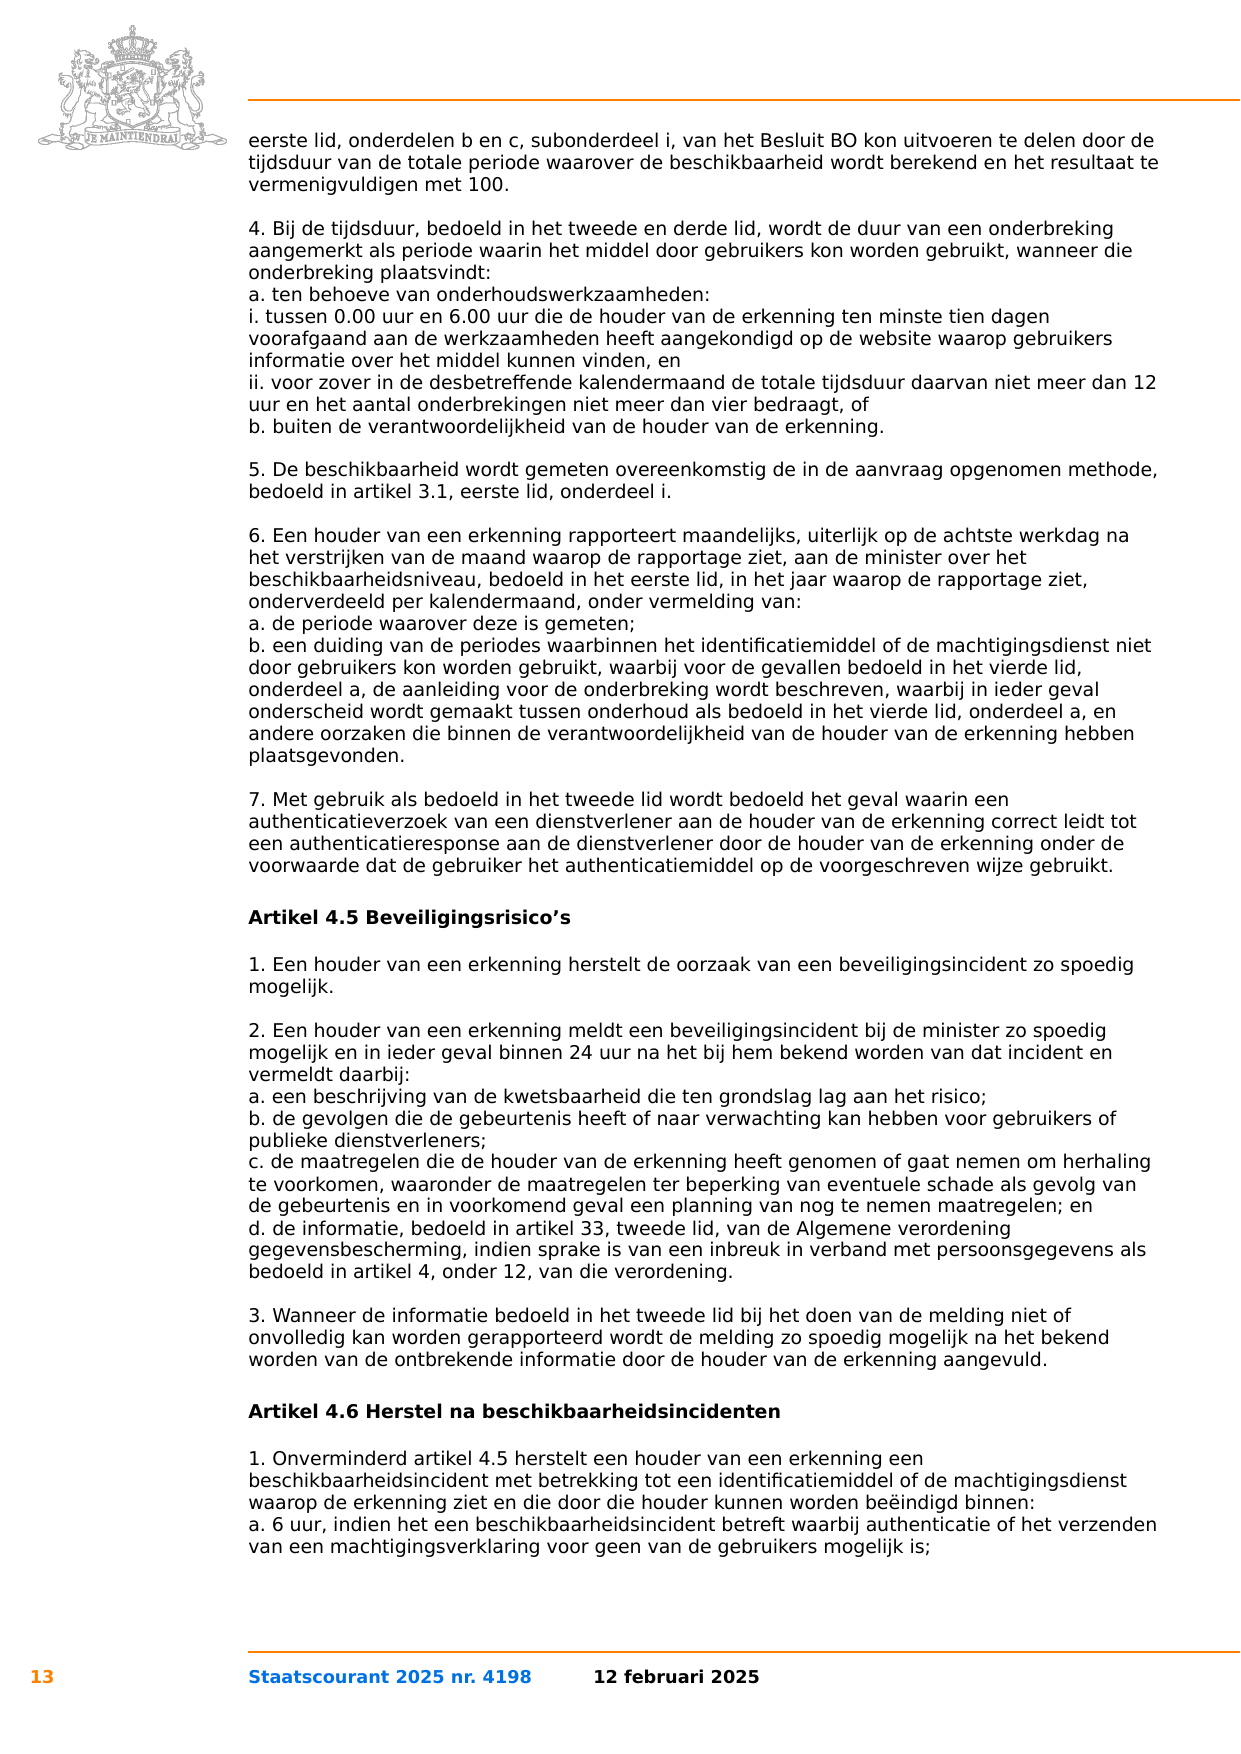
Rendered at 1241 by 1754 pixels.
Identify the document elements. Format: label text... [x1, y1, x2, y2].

text d. de informatie, bedoeld in artikel 33, tweede lid, van de Algemene verordening gegevensbescherming, indien sprake is van een inbreuk in verband met persoonsgegevens als bedoeld in artikel 4, onder 12, van die verordening. [248, 1217, 1163, 1283]
text 1. Een houder van een erkenning herstelt de oorzaak van een beveiligingsincident zo spoedig mogelijk. [248, 954, 1163, 998]
text 2. Een houder van een erkenning meldt een beveiligingsincident bij de minister zo spoedig mogelijk en in ieder geval binnen 24 uur na het bij hem bekend worden van dat incident en vermeldt daarbij: [248, 1019, 1163, 1086]
text 5. De beschikbaarheid wordt gemeten overeenkomstig de in de aanvraag opgenomen methode, bedoeld in artikel 3.1, eerste lid, onderdeel i. [248, 459, 1163, 503]
text c. de maatregelen die de houder van de erkenning heeft genomen of gaat nemen om herhaling te voorkomen, waaronder de maatregelen ter beperking van eventuele schade als gevolg van de gebeurtenis en in voorkomend geval een planning van nog te nemen maatregelen; en [248, 1151, 1163, 1217]
text 1. Onverminderd artikel 4.5 herstelt een houder van een erkenning een beschikbaarheidsincident met betrekking tot een identificatiemiddel of de machtigingsdienst waarop de erkenning ziet en die door die houder kunnen worden beëindigd binnen: [248, 1448, 1163, 1514]
text a. een beschrijving van de kwetsbaarheid die ten grondslag lag aan het risico; [248, 1086, 1163, 1107]
subtitle Artikel 4.5 Beveiligingsrisico’s [248, 907, 1163, 929]
text 4. Bij de tijdsduur, bedoeld in het tweede en derde lid, wordt de duur van een onderbreking aangemerkt als periode waarin het middel door gebruikers kon worden gebruikt, wanneer die onderbreking plaatsvindt: [248, 218, 1163, 284]
text eerste lid, onderdelen b en c, subonderdeel i, van het Besluit BO kon uitvoeren te delen door de tijdsduur van de totale periode waarover de beschikbaarheid wordt berekend en het resultaat te vermenigvuldigen met 100. [248, 130, 1163, 196]
picture [38, 25, 227, 150]
text a. 6 uur, indien het een beschikbaarheidsincident betreft waarbij authenticatie of het verzenden van een machtigingsverklaring voor geen van de gebruikers mogelijk is; [248, 1514, 1163, 1558]
text b. een duiding van de periodes waarbinnen het identificatiemiddel of de machtigingsdienst niet door gebruikers kon worden gebruikt, waarbij voor de gevallen bedoeld in het vierde lid, onderdeel a, de aanleiding voor de onderbreking wordt beschreven, waarbij in ieder geval onderscheid wordt gemaakt tussen onderhoud als bedoeld in het vierde lid, onderdeel a, en andere oorzaken die binnen de verantwoordelijkheid van de houder van de erkenning hebben plaatsgevonden. [248, 635, 1163, 767]
text i. tussen 0.00 uur en 6.00 uur die de houder van de erkenning ten minste tien dagen voorafgaand aan de werkzaamheden heeft aangekondigd op de website waarop gebruikers informatie over het middel kunnen vinden, en [248, 306, 1163, 372]
text b. buiten de verantwoordelijkheid van de houder van de erkenning. [248, 416, 1163, 437]
text ii. voor zover in de desbetreffende kalendermaand de totale tijdsduur daarvan niet meer dan 12 uur en het aantal onderbrekingen niet meer dan vier bedraagt, of [248, 372, 1163, 416]
text b. de gevolgen die de gebeurtenis heeft of naar verwachting kan hebben voor gebruikers of publieke dienstverleners; [248, 1107, 1163, 1151]
text a. de periode waarover deze is gemeten; [248, 613, 1163, 635]
text a. ten behoeve van onderhoudswerkzaamheden: [248, 284, 1163, 306]
text 7. Met gebruik als bedoeld in het tweede lid wordt bedoeld het geval waarin een authenticatieverzoek van een dienstverlener aan de houder van de erkenning correct leidt tot een authenticatieresponse aan de dienstverlener door de houder van de erkenning onder de voorwaarde dat de gebruiker het authenticatiemiddel op de voorgeschreven wijze gebruikt. [248, 789, 1163, 877]
subtitle Artikel 4.6 Herstel na beschikbaarheidsincidenten [248, 1401, 1163, 1423]
text 3. Wanneer de informatie bedoeld in het tweede lid bij het doen van de melding niet of onvolledig kan worden gerapporteerd wordt de melding zo spoedig mogelijk na het bekend worden van de ontbrekende informatie door de houder van de erkenning aangevuld. [248, 1305, 1163, 1371]
text 6. Een houder van een erkenning rapporteert maandelijks, uiterlijk op de achtste werkdag na het verstrijken van de maand waarop de rapportage ziet, aan de minister over het beschikbaarheidsniveau, bedoeld in het eerste lid, in het jaar waarop de rapportage ziet, onderverdeeld per kalendermaand, onder vermelding van: [248, 525, 1163, 613]
